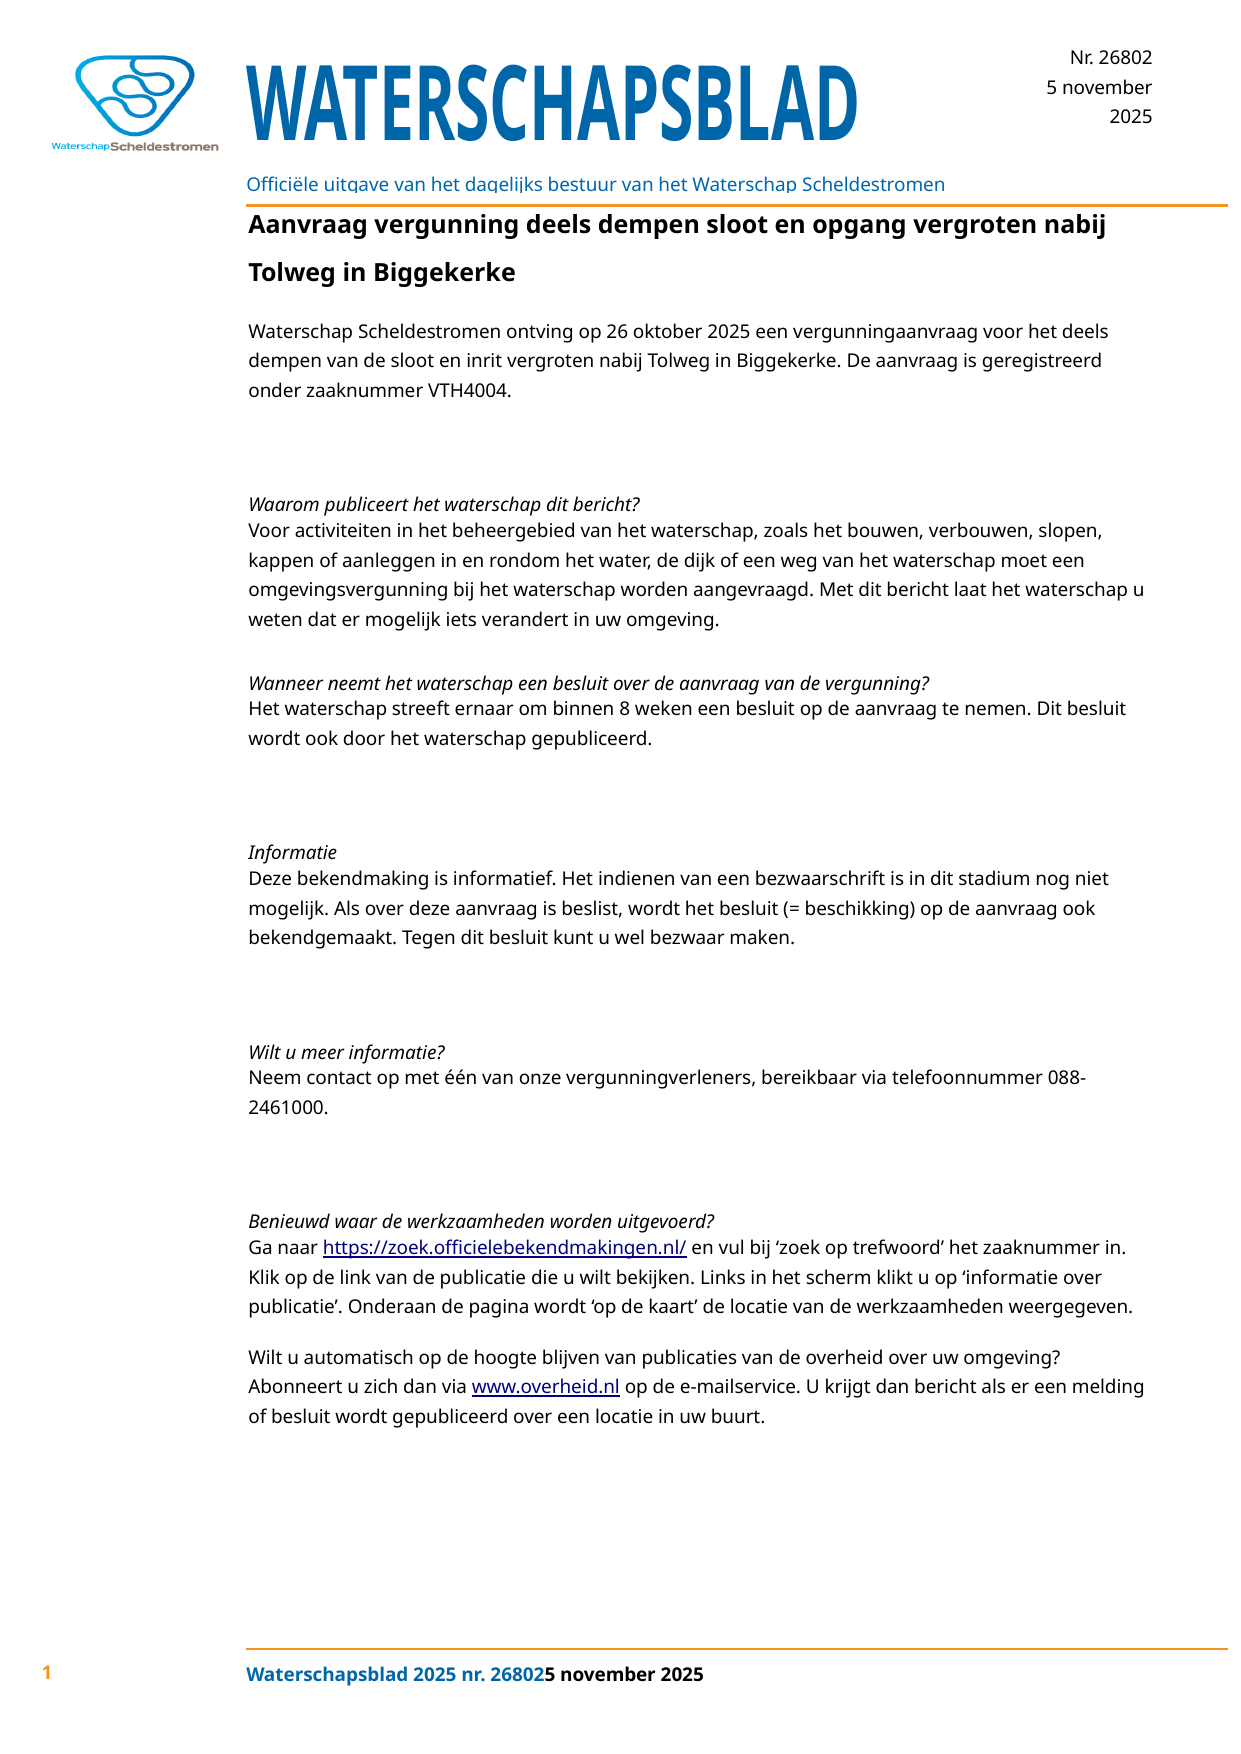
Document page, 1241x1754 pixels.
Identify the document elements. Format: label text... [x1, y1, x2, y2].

text Ga naar https://zoek.officielebekendmakingen.nl/ en vul bij ‘zoek op trefwoord’ het zaaknummer in. Klik op de link van de publicatie die u wilt bekijken. Links in het scherm klikt u op ‘informatie over publicatie’. Onderaan de pagina wordt ‘op de kaart’ de locatie van de werkzaamheden weergegeven. [248, 1234, 1152, 1319]
text Het waterschap streeft ernaar om binnen 8 weken een besluit op de aanvraag te nemen. Dit besluit wordt ook door het waterschap gepubliceerd. [248, 696, 1152, 751]
text Waterschap Scheldestromen ontving op 26 oktober 2025 een vergunningaanvraag voor het deels dempen van de sloot en inrit vergroten nabij Tolweg in Biggekerke. De aanvraag is geregistreerd onder zaaknummer VTH4004. [248, 318, 1152, 403]
text Wilt u automatisch op de hoogte blijven van publicaties van de overheid over uw omgeving? Abonneert u zich dan via www.overheid.nl op de e-mailservice. U krijgt dan bericht als er een melding of besluit wordt gepubliceerd over een locatie in uw buurt. [248, 1344, 1152, 1429]
text Informatie [248, 839, 1152, 865]
text Neem contact op met één van onze vergunningverleners, bereikbaar via telefoonnummer 088-2461000. [248, 1064, 1152, 1120]
text Waarom publiceert het waterschap dit bericht? [248, 491, 1152, 517]
picture [41, 47, 231, 172]
text Wanneer neemt het waterschap een besluit over de aanvraag van de vergunning? [248, 670, 1152, 696]
text Voor activiteiten in het beheergebied van het waterschap, zoals het bouwen, verbouwen, slopen, kappen of aanleggen in en rondom het water, de dijk of een weg van het waterschap moet een omgevingsvergunning bij het waterschap worden aangevraagd. Met dit bericht laat het waterschap u weten dat er mogelijk iets verandert in uw omgeving. [248, 517, 1152, 632]
text Wilt u meer informatie? [248, 1039, 1152, 1064]
text Aanvraag vergunning deels dempen sloot en opgang vergroten nabij Tolweg in Biggekerke [248, 207, 1152, 288]
text Deze bekendmaking is informatief. Het indienen van een bezwaarschrift is in dit stadium nog niet mogelijk. Als over deze aanvraag is beslist, wordt het besluit (= beschikking) op de aanvraag ook bekendgemaakt. Tegen dit besluit kunt u wel bezwaar maken. [248, 865, 1152, 950]
text Benieuwd waar de werkzaamheden worden uitgevoerd? [248, 1208, 1152, 1234]
